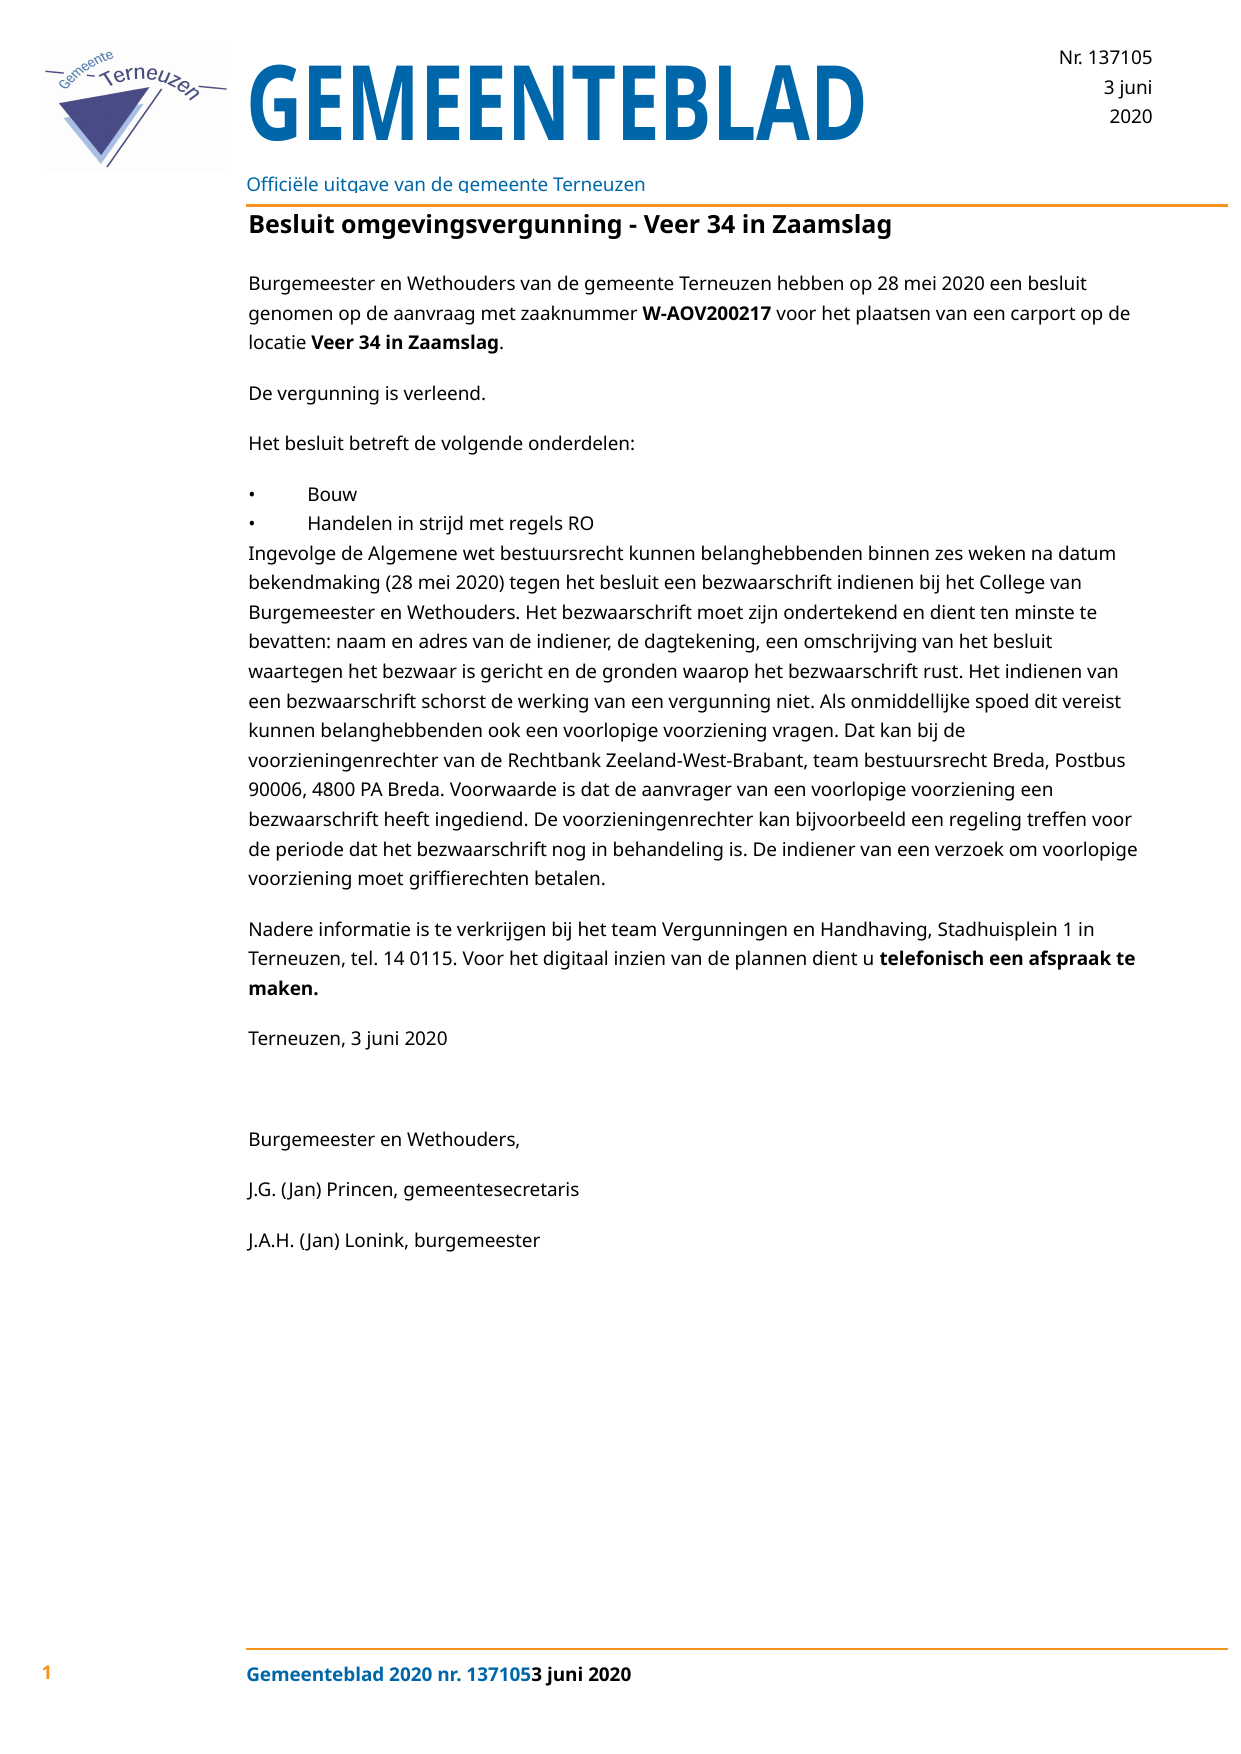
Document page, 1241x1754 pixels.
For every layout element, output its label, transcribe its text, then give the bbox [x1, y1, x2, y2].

list Handelen in strijd met regels RO [248, 510, 1152, 536]
picture [41, 47, 231, 172]
text Besluit omgevingsvergunning - Veer 34 in Zaamslag [248, 207, 1152, 241]
text J.A.H. (Jan) Lonink, burgemeester [248, 1227, 1152, 1253]
text Het besluit betreft de volgende onderdelen: [248, 430, 1152, 456]
text Nadere informatie is te verkrijgen bij het team Vergunningen en Handhaving, Stadhuisplein 1 in Terneuzen, tel. 14 0115. Voor het digitaal inzien van de plannen dient u telefonisch een afspraak te maken. [248, 916, 1152, 1001]
list Bouw [248, 481, 1152, 506]
text Terneuzen, 3 juni 2020 [248, 1025, 1152, 1051]
text Burgemeester en Wethouders van de gemeente Terneuzen hebben op 28 mei 2020 een besluit genomen op de aanvraag met zaaknummer W-AOV200217 voor het plaatsen van een carport op de locatie Veer 34 in Zaamslag. [248, 270, 1152, 355]
text J.G. (Jan) Princen, gemeentesecretaris [248, 1177, 1152, 1202]
text Ingevolge de Algemene wet bestuursrecht kunnen belanghebbenden binnen zes weken na datum bekendmaking (28 mei 2020) tegen het besluit een bezwaarschrift indienen bij het College van Burgemeester en Wethouders. Het bezwaarschrift moet zijn ondertekend en dient ten minste te bevatten: naam en adres van de indiener, de dagtekening, een omschrijving van het besluit waartegen het bezwaar is gericht en de gronden waarop het bezwaarschrift rust. Het indienen van een bezwaarschrift schorst de werking van een vergunning niet. Als onmiddellijke spoed dit vereist kunnen belanghebbenden ook een voorlopige voorziening vragen. Dat kan bij de voorzieningenrechter van de Rechtbank Zeeland-West-Brabant, team bestuursrecht Breda, Postbus 90006, 4800 PA Breda. Voorwaarde is dat de aanvrager van een voorlopige voorziening een bezwaarschrift heeft ingediend. De voorzieningenrechter kan bijvoorbeeld een regeling treffen voor de periode dat het bezwaarschrift nog in behandeling is. De indiener van een verzoek om voorlopige voorziening moet griffierechten betalen. [248, 540, 1152, 891]
text Burgemeester en Wethouders, [248, 1126, 1152, 1152]
text De vergunning is verleend. [248, 380, 1152, 406]
